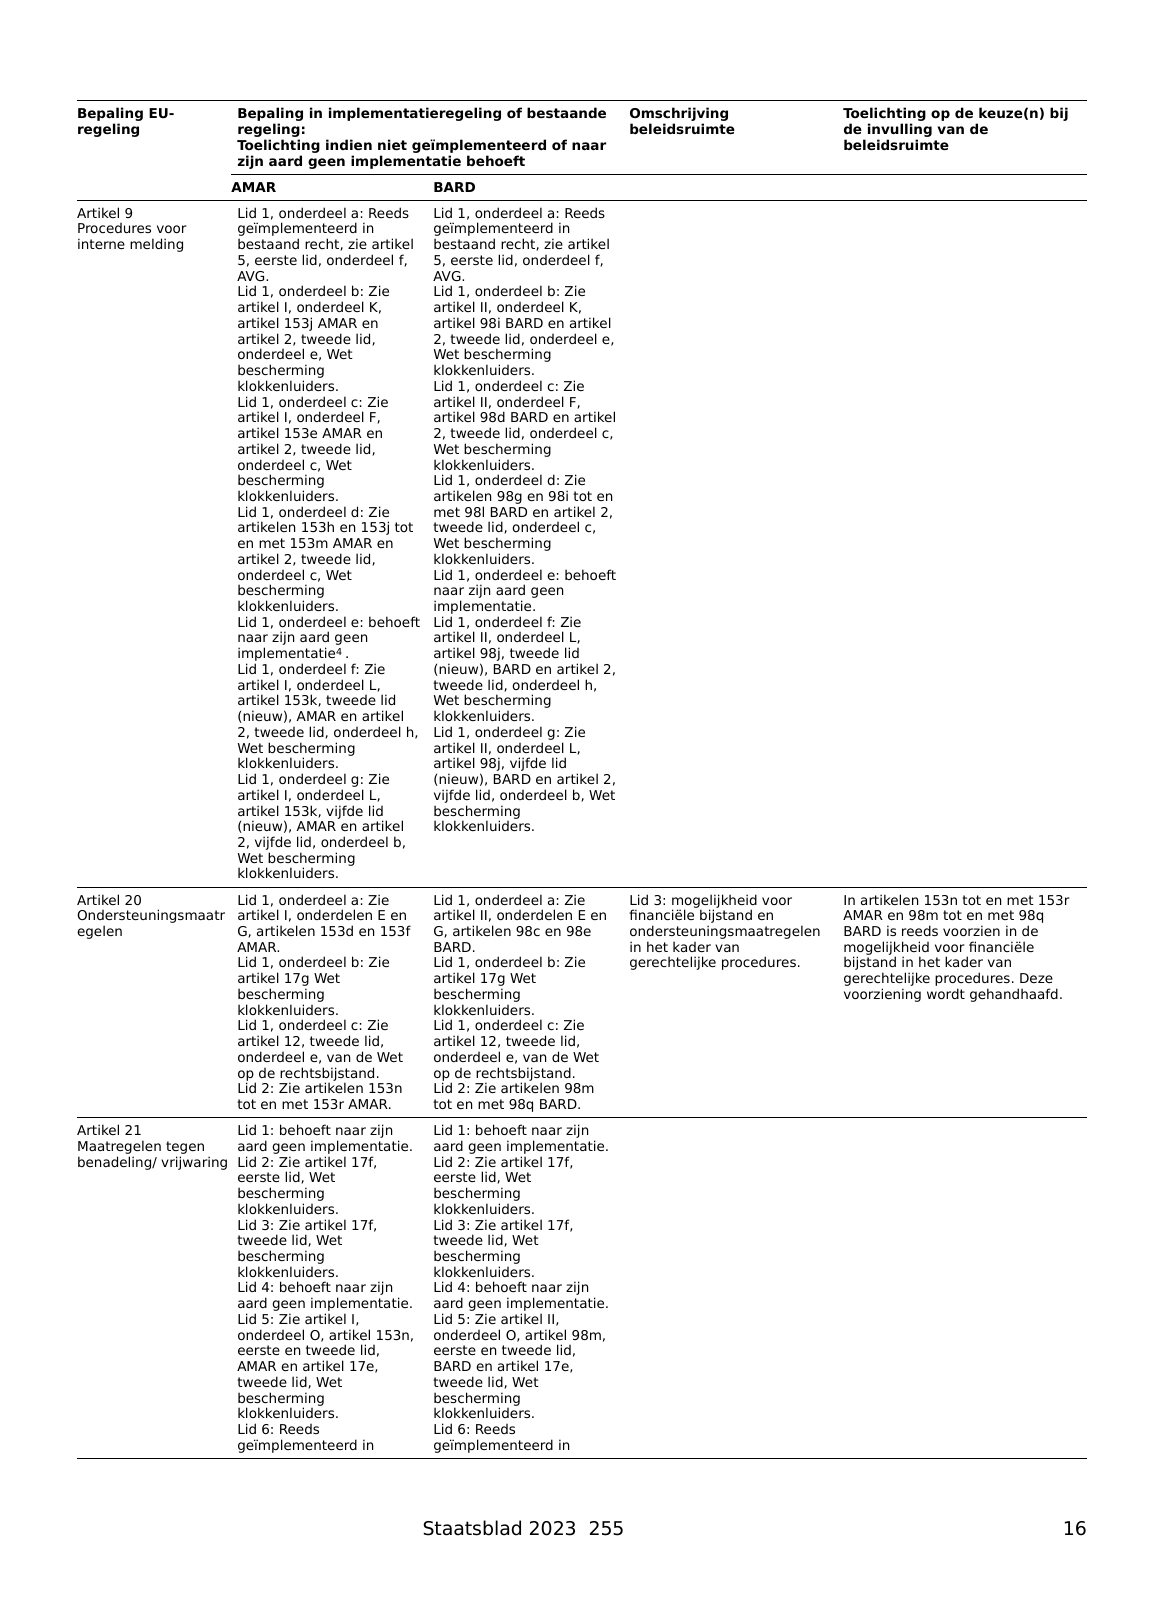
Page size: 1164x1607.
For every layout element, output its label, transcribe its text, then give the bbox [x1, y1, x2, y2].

table_cell Artikel 21 Maatregelen tegen benadeling/ vrijwaring [77, 1118, 231, 1458]
table_cell Lid 3: mogelijkheid voor financiële bijstand en ondersteuningsmaatregelen in het kader van gerechtelijke procedures. [623, 888, 837, 1117]
table_header Bepaling EU-regeling [77, 101, 231, 200]
table_cell Lid 1, onderdeel a: Zie artikel II, onderdelen E en G, artikelen 98c en 98e BARD. Lid 1, onderdeel b: Zie artikel 17g Wet bescherming klokkenluiders. Lid 1, onderdeel c: Zie artikel 12, tweede lid, onderdeel e, van de Wet op de rechtsbijstand. Lid 2: Zie artikelen 98m tot en met 98q BARD. [427, 888, 623, 1117]
table_cell BARD [427, 175, 623, 200]
table_cell Lid 1, onderdeel a: Reeds geïmplementeerd in bestaand recht, zie artikel 5, eerste lid, onderdeel f, AVG. Lid 1, onderdeel b: Zie artikel II, onderdeel K, artikel 98i BARD en artikel 2, tweede lid, onderdeel e, Wet bescherming klokkenluiders. Lid 1, onderdeel c: Zie artikel II, onderdeel F, artikel 98d BARD en artikel 2, tweede lid, onderdeel c, Wet bescherming klokkenluiders. Lid 1, onderdeel d: Zie artikelen 98g en 98i tot en met 98l BARD en artikel 2, tweede lid, onderdeel c, Wet bescherming klokkenluiders. Lid 1, onderdeel e: behoeft naar zijn aard geen implementatie. Lid 1, onderdeel f: Zie artikel II, onderdeel L, artikel 98j, tweede lid (nieuw), BARD en artikel 2, tweede lid, onderdeel h, Wet bescherming klokkenluiders. Lid 1, onderdeel g: Zie artikel II, onderdeel L, artikel 98j, vijfde lid (nieuw), BARD en artikel 2, vijfde lid, onderdeel b, Wet bescherming klokkenluiders. [427, 201, 623, 887]
table_cell AMAR [231, 175, 427, 200]
table_cell [837, 1118, 1087, 1458]
table_cell Lid 1, onderdeel a: Zie artikel I, onderdelen E en G, artikelen 153d en 153f AMAR. Lid 1, onderdeel b: Zie artikel 17g Wet bescherming klokkenluiders. Lid 1, onderdeel c: Zie artikel 12, tweede lid, onderdeel e, van de Wet op de rechtsbijstand. Lid 2: Zie artikelen 153n tot en met 153r AMAR. [231, 888, 427, 1117]
table_cell [623, 175, 837, 200]
table_header Toelichting op de keuze(n) bij de invulling van de beleidsruimte [837, 101, 1087, 174]
table_header Omschrijving beleidsruimte [623, 101, 837, 174]
table_cell [623, 1118, 837, 1458]
table_cell Artikel 20 Ondersteuningsmaatregelen [77, 888, 231, 1117]
table_header Bepaling in implementatieregeling of bestaande regeling: Toelichting indien niet geïmplementeerd of naar zijn aard geen implementatie behoeft [231, 101, 623, 174]
table_cell Artikel 9 Procedures voor interne melding [77, 201, 231, 887]
table_cell In artikelen 153n tot en met 153r AMAR en 98m tot en met 98q BARD is reeds voorzien in de mogelijkheid voor financiële bijstand in het kader van gerechtelijke procedures. Deze voorziening wordt gehandhaafd. [837, 888, 1087, 1117]
table_cell Lid 1, onderdeel a: Reeds geïmplementeerd in bestaand recht, zie artikel 5, eerste lid, onderdeel f, AVG. Lid 1, onderdeel b: Zie artikel I, onderdeel K, artikel 153j AMAR en artikel 2, tweede lid, onderdeel e, Wet bescherming klokkenluiders. Lid 1, onderdeel c: Zie artikel I, onderdeel F, artikel 153e AMAR en artikel 2, tweede lid, onderdeel c, Wet bescherming klokkenluiders. Lid 1, onderdeel d: Zie artikelen 153h en 153j tot en met 153m AMAR en artikel 2, tweede lid, onderdeel c, Wet bescherming klokkenluiders. Lid 1, onderdeel e: behoeft naar zijn aard geen implementatie4. Lid 1, onderdeel f: Zie artikel I, onderdeel L, artikel 153k, tweede lid (nieuw), AMAR en artikel 2, tweede lid, onderdeel h, Wet bescherming klokkenluiders. Lid 1, onderdeel g: Zie artikel I, onderdeel L, artikel 153k, vijfde lid (nieuw), AMAR en artikel 2, vijfde lid, onderdeel b, Wet bescherming klokkenluiders. [231, 201, 427, 887]
table_cell Lid 1: behoeft naar zijn aard geen implementatie. Lid 2: Zie artikel 17f, eerste lid, Wet bescherming klokkenluiders. Lid 3: Zie artikel 17f, tweede lid, Wet bescherming klokkenluiders. Lid 4: behoeft naar zijn aard geen implementatie. Lid 5: Zie artikel II, onderdeel O, artikel 98m, eerste en tweede lid, BARD en artikel 17e, tweede lid, Wet bescherming klokkenluiders. Lid 6: Reeds geïmplementeerd in [427, 1118, 623, 1458]
table_cell [837, 201, 1087, 887]
table_cell [837, 175, 1087, 200]
table_cell Lid 1: behoeft naar zijn aard geen implementatie. Lid 2: Zie artikel 17f, eerste lid, Wet bescherming klokkenluiders. Lid 3: Zie artikel 17f, tweede lid, Wet bescherming klokkenluiders. Lid 4: behoeft naar zijn aard geen implementatie. Lid 5: Zie artikel I, onderdeel O, artikel 153n, eerste en tweede lid, AMAR en artikel 17e, tweede lid, Wet bescherming klokkenluiders. Lid 6: Reeds geïmplementeerd in [231, 1118, 427, 1458]
table_cell [623, 201, 837, 887]
